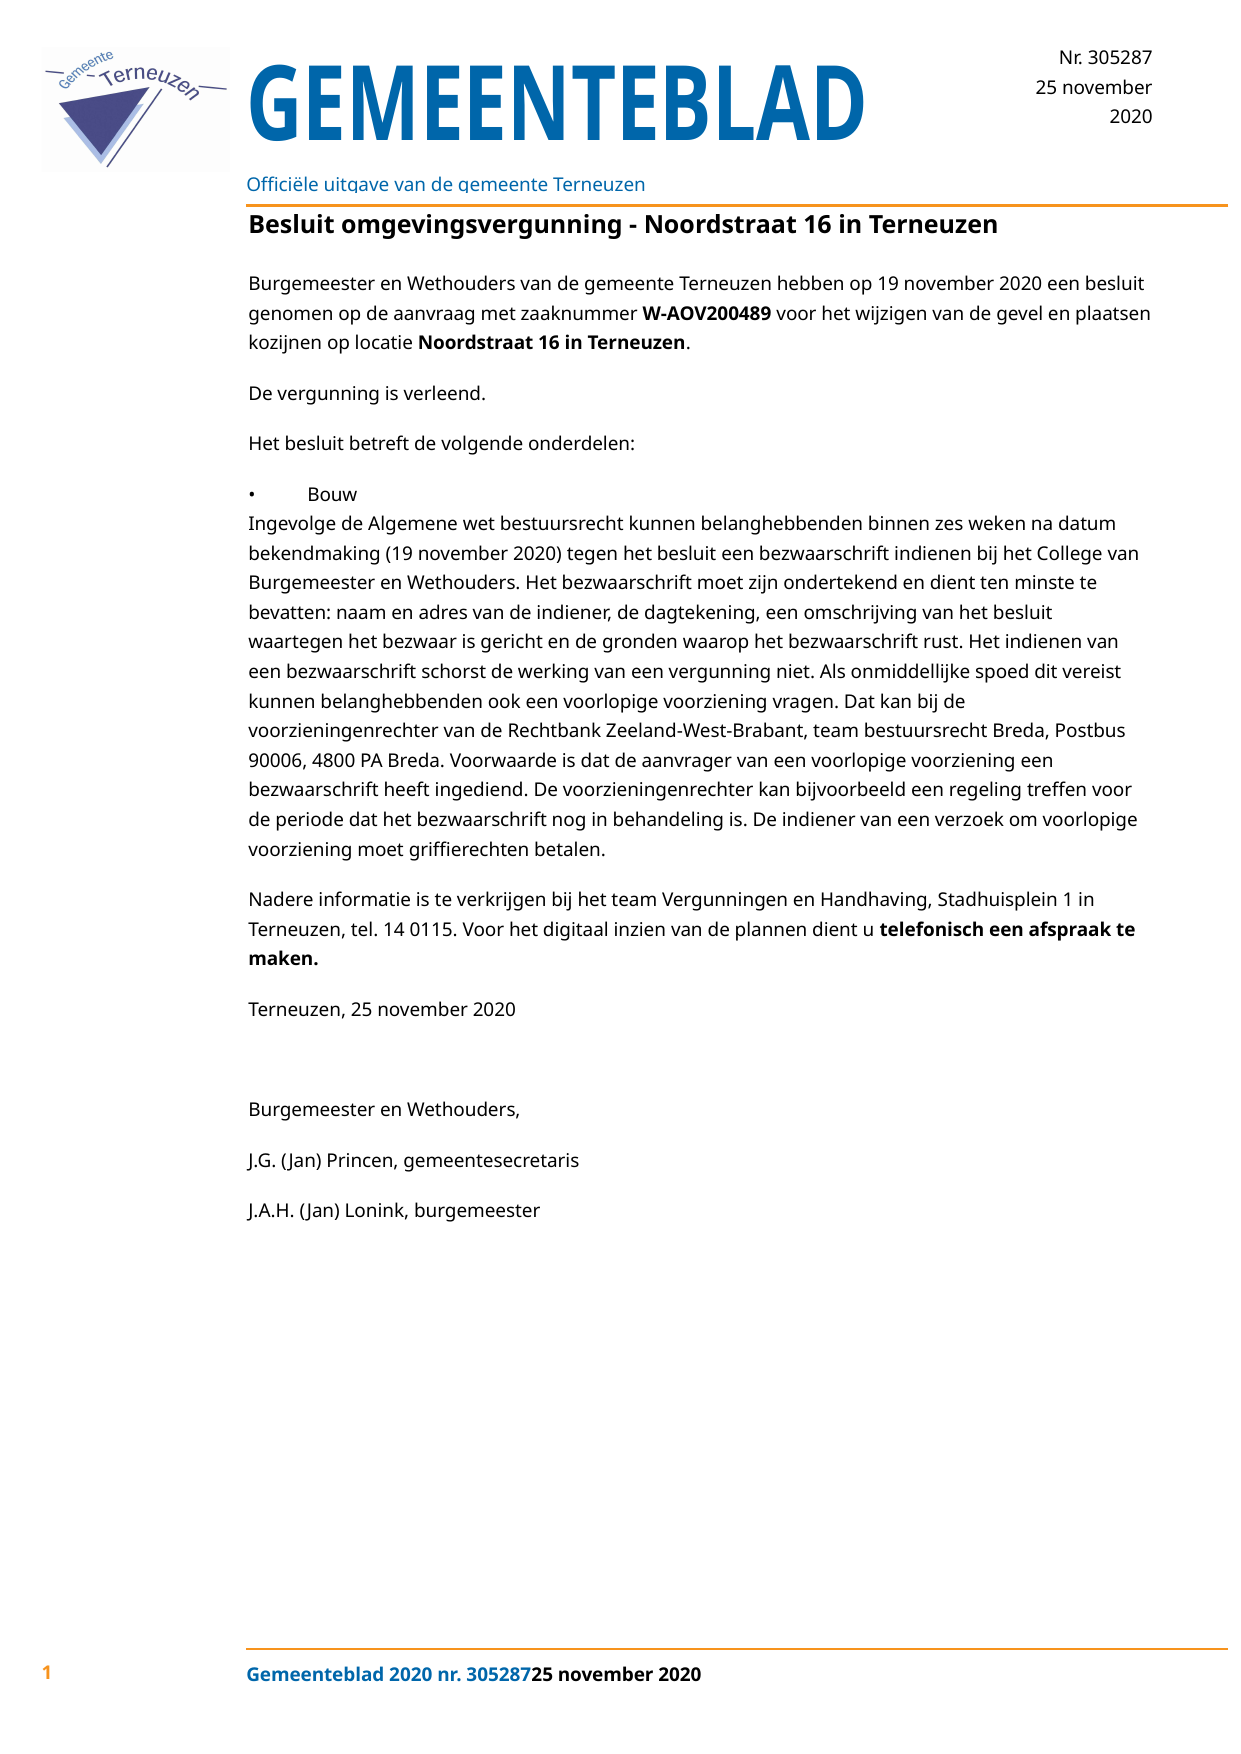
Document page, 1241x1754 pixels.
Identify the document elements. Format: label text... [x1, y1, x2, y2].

text J.G. (Jan) Princen, gemeentesecretaris [248, 1147, 1152, 1173]
text De vergunning is verleend. [248, 380, 1152, 406]
text Besluit omgevingsvergunning - Noordstraat 16 in Terneuzen [248, 207, 1152, 241]
text Burgemeester en Wethouders, [248, 1097, 1152, 1122]
text J.A.H. (Jan) Lonink, burgemeester [248, 1197, 1152, 1223]
picture [41, 47, 231, 172]
text Burgemeester en Wethouders van de gemeente Terneuzen hebben op 19 november 2020 een besluit genomen op de aanvraag met zaaknummer W-AOV200489 voor het wijzigen van de gevel en plaatsen kozijnen op locatie Noordstraat 16 in Terneuzen. [248, 270, 1152, 355]
text Ingevolge de Algemene wet bestuursrecht kunnen belanghebbenden binnen zes weken na datum bekendmaking (19 november 2020) tegen het besluit een bezwaarschrift indienen bij het College van Burgemeester en Wethouders. Het bezwaarschrift moet zijn ondertekend en dient ten minste te bevatten: naam en adres van de indiener, de dagtekening, een omschrijving van het besluit waartegen het bezwaar is gericht en de gronden waarop het bezwaarschrift rust. Het indienen van een bezwaarschrift schorst de werking van een vergunning niet. Als onmiddellijke spoed dit vereist kunnen belanghebbenden ook een voorlopige voorziening vragen. Dat kan bij de voorzieningenrechter van de Rechtbank Zeeland-West-Brabant, team bestuursrecht Breda, Postbus 90006, 4800 PA Breda. Voorwaarde is dat de aanvrager van een voorlopige voorziening een bezwaarschrift heeft ingediend. De voorzieningenrechter kan bijvoorbeeld een regeling treffen voor de periode dat het bezwaarschrift nog in behandeling is. De indiener van een verzoek om voorlopige voorziening moet griffierechten betalen. [248, 510, 1152, 861]
list Bouw [248, 481, 1152, 506]
text Terneuzen, 25 november 2020 [248, 996, 1152, 1021]
text Het besluit betreft de volgende onderdelen: [248, 430, 1152, 456]
text Nadere informatie is te verkrijgen bij het team Vergunningen en Handhaving, Stadhuisplein 1 in Terneuzen, tel. 14 0115. Voor het digitaal inzien van de plannen dient u telefonisch een afspraak te maken. [248, 886, 1152, 971]
